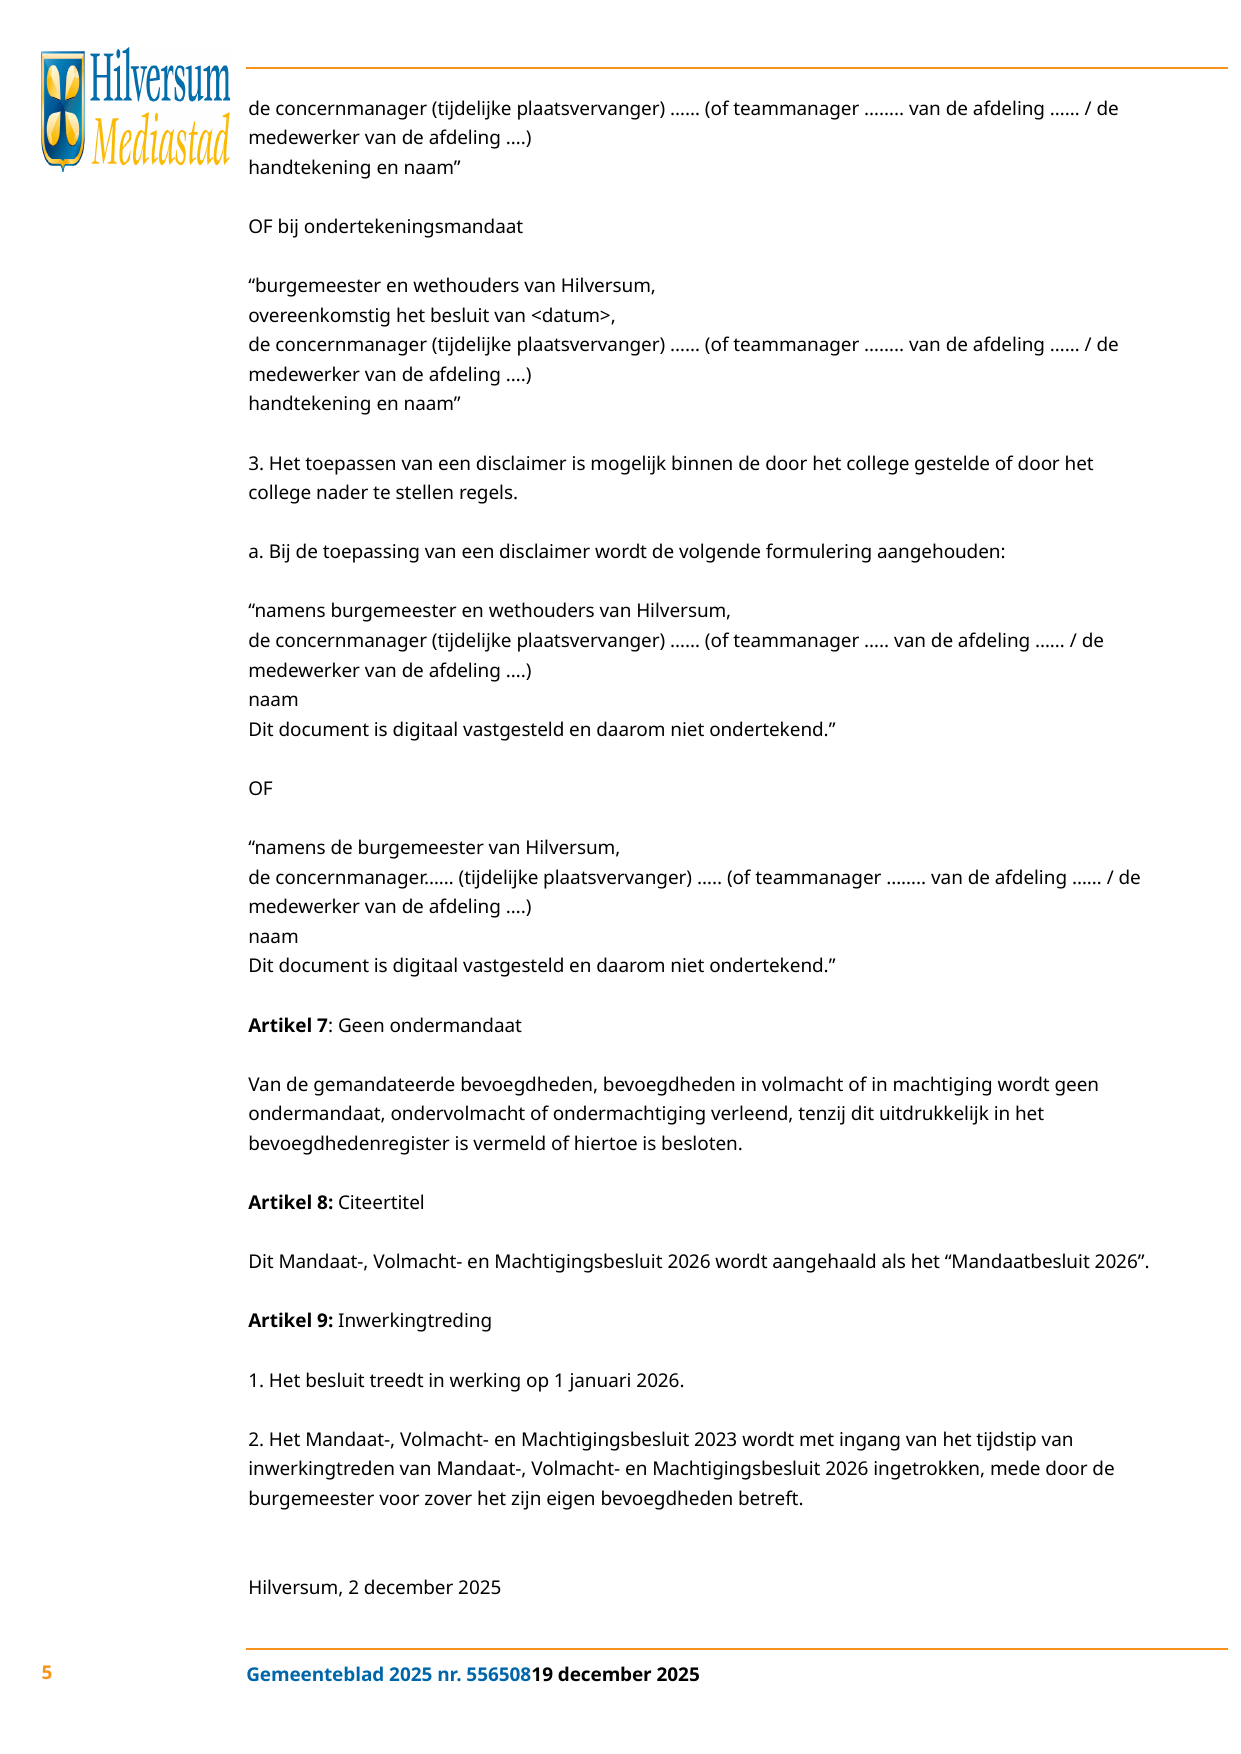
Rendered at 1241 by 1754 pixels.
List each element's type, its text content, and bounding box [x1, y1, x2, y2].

text Dit document is digitaal vastgesteld en daarom niet ondertekend.” [248, 716, 1152, 742]
text “burgemeester en wethouders van Hilversum, [248, 272, 1152, 298]
text Artikel 9: Inwerkingtreding [248, 1308, 1152, 1333]
text naam [248, 923, 1152, 949]
text OF [248, 775, 1152, 801]
text Van de gemandateerde bevoegdheden, bevoegdheden in volmacht of in machtiging wordt geen ondermandaat, ondervolmacht of ondermachtiging verleend, tenzij dit uitdrukkelijk in het bevoegdhedenregister is vermeld of hiertoe is besloten. [248, 1071, 1152, 1156]
text “namens de burgemeester van Hilversum, [248, 834, 1152, 860]
text de concernmanager (tijdelijke plaatsvervanger) …… (of teammanager …….. van de afdeling …… / de medewerker van de afdeling ….) [248, 331, 1152, 387]
text “namens burgemeester en wethouders van Hilversum, [248, 598, 1152, 623]
text de concernmanager (tijdelijke plaatsvervanger) …… (of teammanager …….. van de afdeling …… / de medewerker van de afdeling ….) [248, 95, 1152, 150]
text naam [248, 686, 1152, 712]
text 2. Het Mandaat-, Volmacht- en Machtigingsbesluit 2023 wordt met ingang van het tijdstip van inwerkingtreden van Mandaat-, Volmacht- en Machtigingsbesluit 2026 ingetrokken, mede door de burgemeester voor zover het zijn eigen bevoegdheden betreft. [248, 1426, 1152, 1511]
picture [41, 47, 231, 172]
text Dit document is digitaal vastgesteld en daarom niet ondertekend.” [248, 953, 1152, 978]
text a. Bij de toepassing van een disclaimer wordt de volgende formulering aangehouden: [248, 538, 1152, 564]
text de concernmanager…… (tijdelijke plaatsvervanger) ….. (of teammanager …….. van de afdeling …… / de medewerker van de afdeling ….) [248, 864, 1152, 919]
text handtekening en naam” [248, 154, 1152, 180]
text 3. Het toepassen van een disclaimer is mogelijk binnen de door het college gestelde of door het college nader te stellen regels. [248, 450, 1152, 505]
text OF bij ondertekeningsmandaat [248, 213, 1152, 239]
text handtekening en naam” [248, 391, 1152, 416]
text 1. Het besluit treedt in werking op 1 januari 2026. [248, 1367, 1152, 1393]
text overeenkomstig het besluit van <datum>, [248, 302, 1152, 328]
text Artikel 8: Citeertitel [248, 1189, 1152, 1215]
text Artikel 7: Geen ondermandaat [248, 1012, 1152, 1038]
text de concernmanager (tijdelijke plaatsvervanger) …… (of teammanager ….. van de afdeling …… / de medewerker van de afdeling ….) [248, 627, 1152, 683]
text Dit Mandaat-, Volmacht- en Machtigingsbesluit 2026 wordt aangehaald als het “Mandaatbesluit 2026”. [248, 1248, 1152, 1274]
text Hilversum, 2 december 2025 [248, 1574, 1152, 1600]
